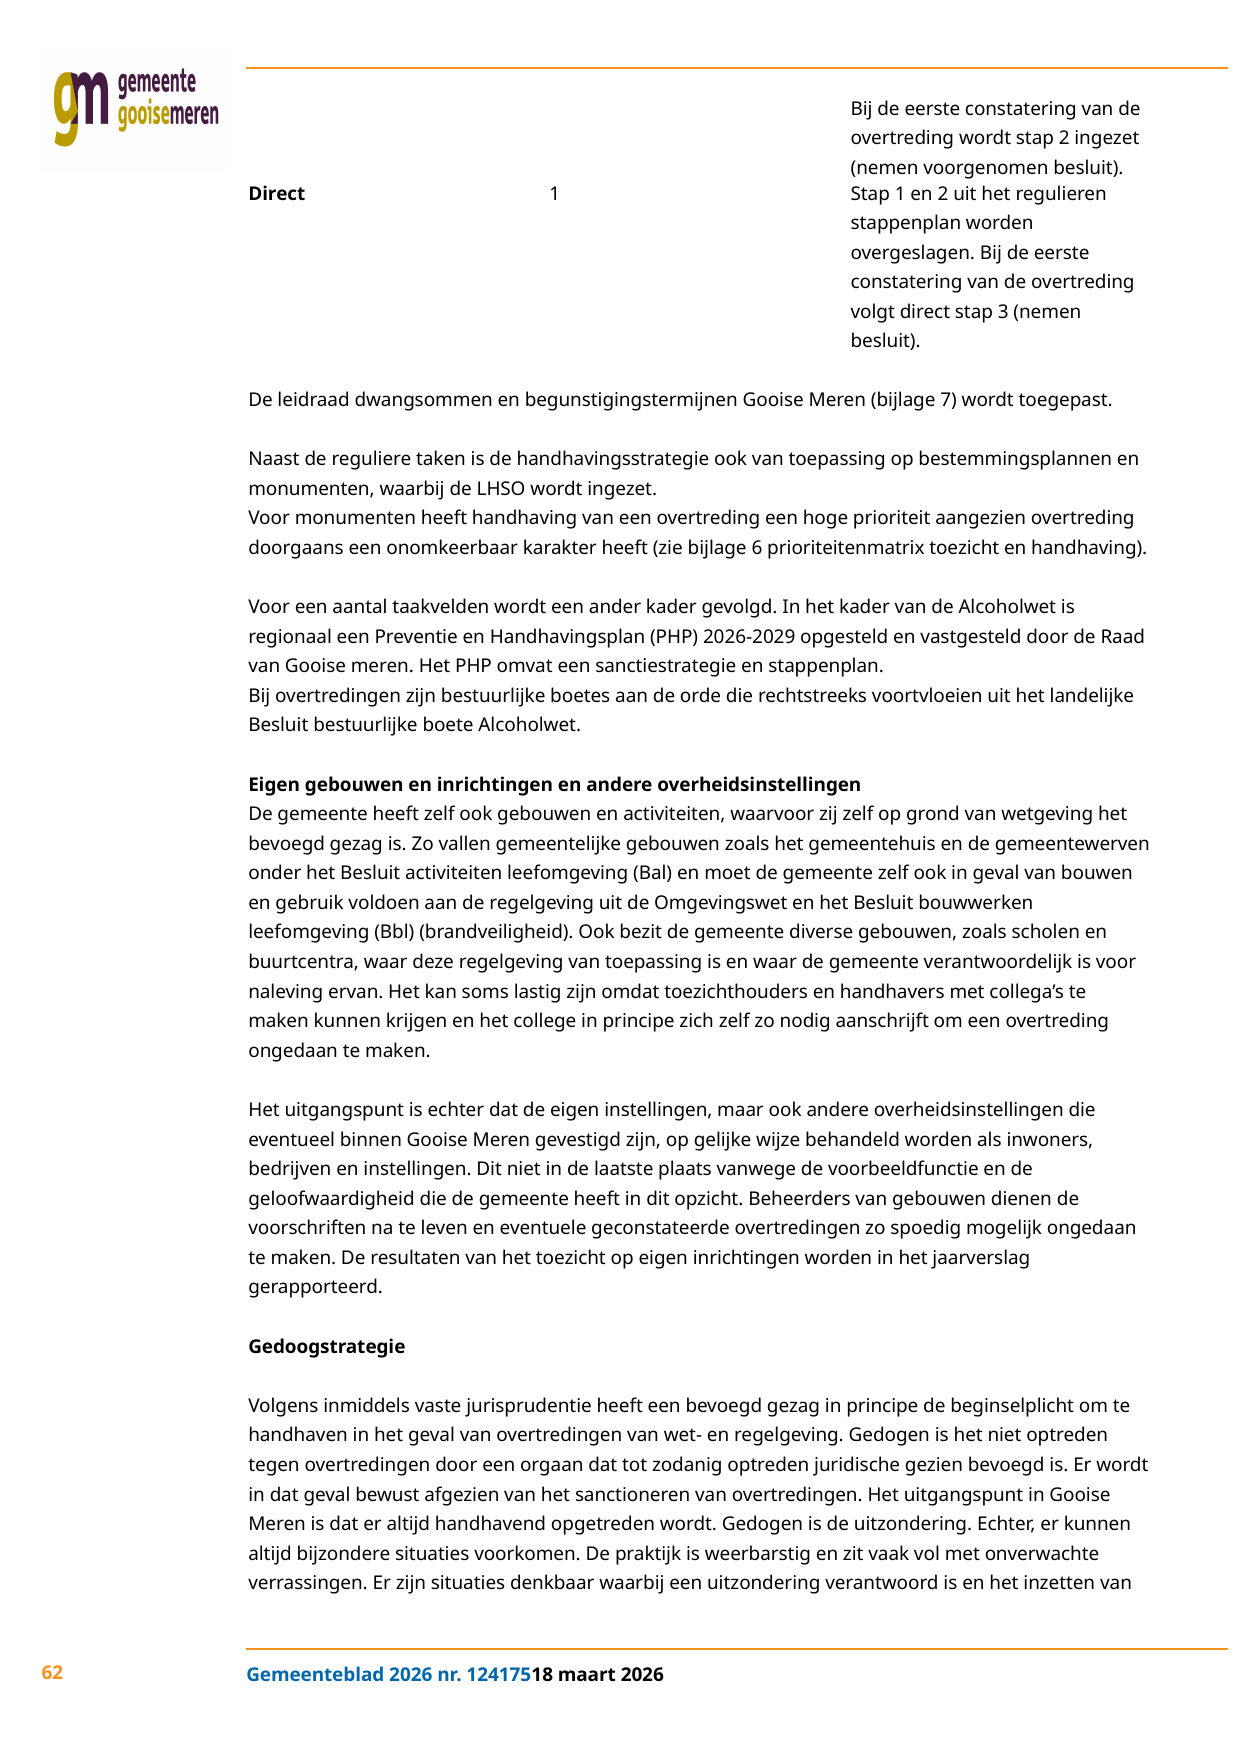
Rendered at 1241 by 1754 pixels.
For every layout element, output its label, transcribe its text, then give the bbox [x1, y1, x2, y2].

table_cell Stap 1 en 2 uit het regulieren stappenplan worden overgeslagen. Bij de eerste constatering van de overtreding volgt direct stap 3 (nemen besluit). [850, 180, 1152, 353]
table_cell Direct [248, 180, 549, 353]
text Eigen gebouwen en inrichtingen en andere overheidsinstellingen [248, 771, 1152, 796]
table_cell [248, 95, 549, 180]
text Naast de reguliere taken is de handhavingsstrategie ook van toepassing op bestemmingsplannen en monumenten, waarbij de LHSO wordt ingezet. [248, 445, 1152, 501]
text Gedoogstrategie [248, 1333, 1152, 1358]
picture [41, 47, 231, 172]
text Voor een aantal taakvelden wordt een ander kader gevolgd. In het kader van de Alcoholwet is regionaal een Preventie en Handhavingsplan (PHP) 2026-2029 opgesteld en vastgesteld door de Raad van Gooise meren. Het PHP omvat een sanctiestrategie en stappenplan. [248, 593, 1152, 678]
text De leidraad dwangsommen en begunstigingstermijnen Gooise Meren (bijlage 7) wordt toegepast. [248, 386, 1152, 412]
table_cell 1 [549, 180, 850, 353]
text De gemeente heeft zelf ook gebouwen en activiteiten, waarvoor zij zelf op grond van wetgeving het bevoegd gezag is. Zo vallen gemeentelijke gebouwen zoals het gemeentehuis en de gemeentewerven onder het Besluit activiteiten leefomgeving (Bal) en moet de gemeente zelf ook in geval van bouwen en gebruik voldoen aan de regelgeving uit de Omgevingswet en het Besluit bouwwerken leefomgeving (Bbl) (brandveiligheid). Ook bezit de gemeente diverse gebouwen, zoals scholen en buurtcentra, waar deze regelgeving van toepassing is en waar de gemeente verantwoordelijk is voor naleving ervan. Het kan soms lastig zijn omdat toezichthouders en handhavers met collega’s te maken kunnen krijgen en het college in principe zich zelf zo nodig aanschrijft om een overtreding ongedaan te maken. [248, 800, 1152, 1063]
text Voor monumenten heeft handhaving van een overtreding een hoge prioriteit aangezien overtreding doorgaans een onomkeerbaar karakter heeft (zie bijlage 6 prioriteitenmatrix toezicht en handhaving). [248, 504, 1152, 560]
text Bij overtredingen zijn bestuurlijke boetes aan de orde die rechtstreeks voortvloeien uit het landelijke Besluit bestuurlijke boete Alcoholwet. [248, 682, 1152, 737]
text Het uitgangspunt is echter dat de eigen instellingen, maar ook andere overheidsinstellingen die eventueel binnen Gooise Meren gevestigd zijn, op gelijke wijze behandeld worden als inwoners, bedrijven en instellingen. Dit niet in de laatste plaats vanwege de voorbeeldfunctie en de geloofwaardigheid die de gemeente heeft in dit opzicht. Beheerders van gebouwen dienen de voorschriften na te leven en eventuele geconstateerde overtredingen zo spoedig mogelijk ongedaan te maken. De resultaten van het toezicht op eigen inrichtingen worden in het jaarverslag gerapporteerd. [248, 1096, 1152, 1299]
text Volgens inmiddels vaste jurisprudentie heeft een bevoegd gezag in principe de beginselplicht om te handhaven in het geval van overtredingen van wet- en regelgeving. Gedogen is het niet optreden tegen overtredingen door een orgaan dat tot zodanig optreden juridische gezien bevoegd is. Er wordt in dat geval bewust afgezien van het sanctioneren van overtredingen. Het uitgangspunt in Gooise Meren is dat er altijd handhavend opgetreden wordt. Gedogen is de uitzondering. Echter, er kunnen altijd bijzondere situaties voorkomen. De praktijk is weerbarstig en zit vaak vol met onverwachte verrassingen. Er zijn situaties denkbaar waarbij een uitzondering verantwoord is en het inzetten van [248, 1392, 1152, 1595]
table_cell [549, 95, 850, 180]
table_cell Bij de eerste constatering van de overtreding wordt stap 2 ingezet (nemen voorgenomen besluit). [850, 95, 1152, 180]
